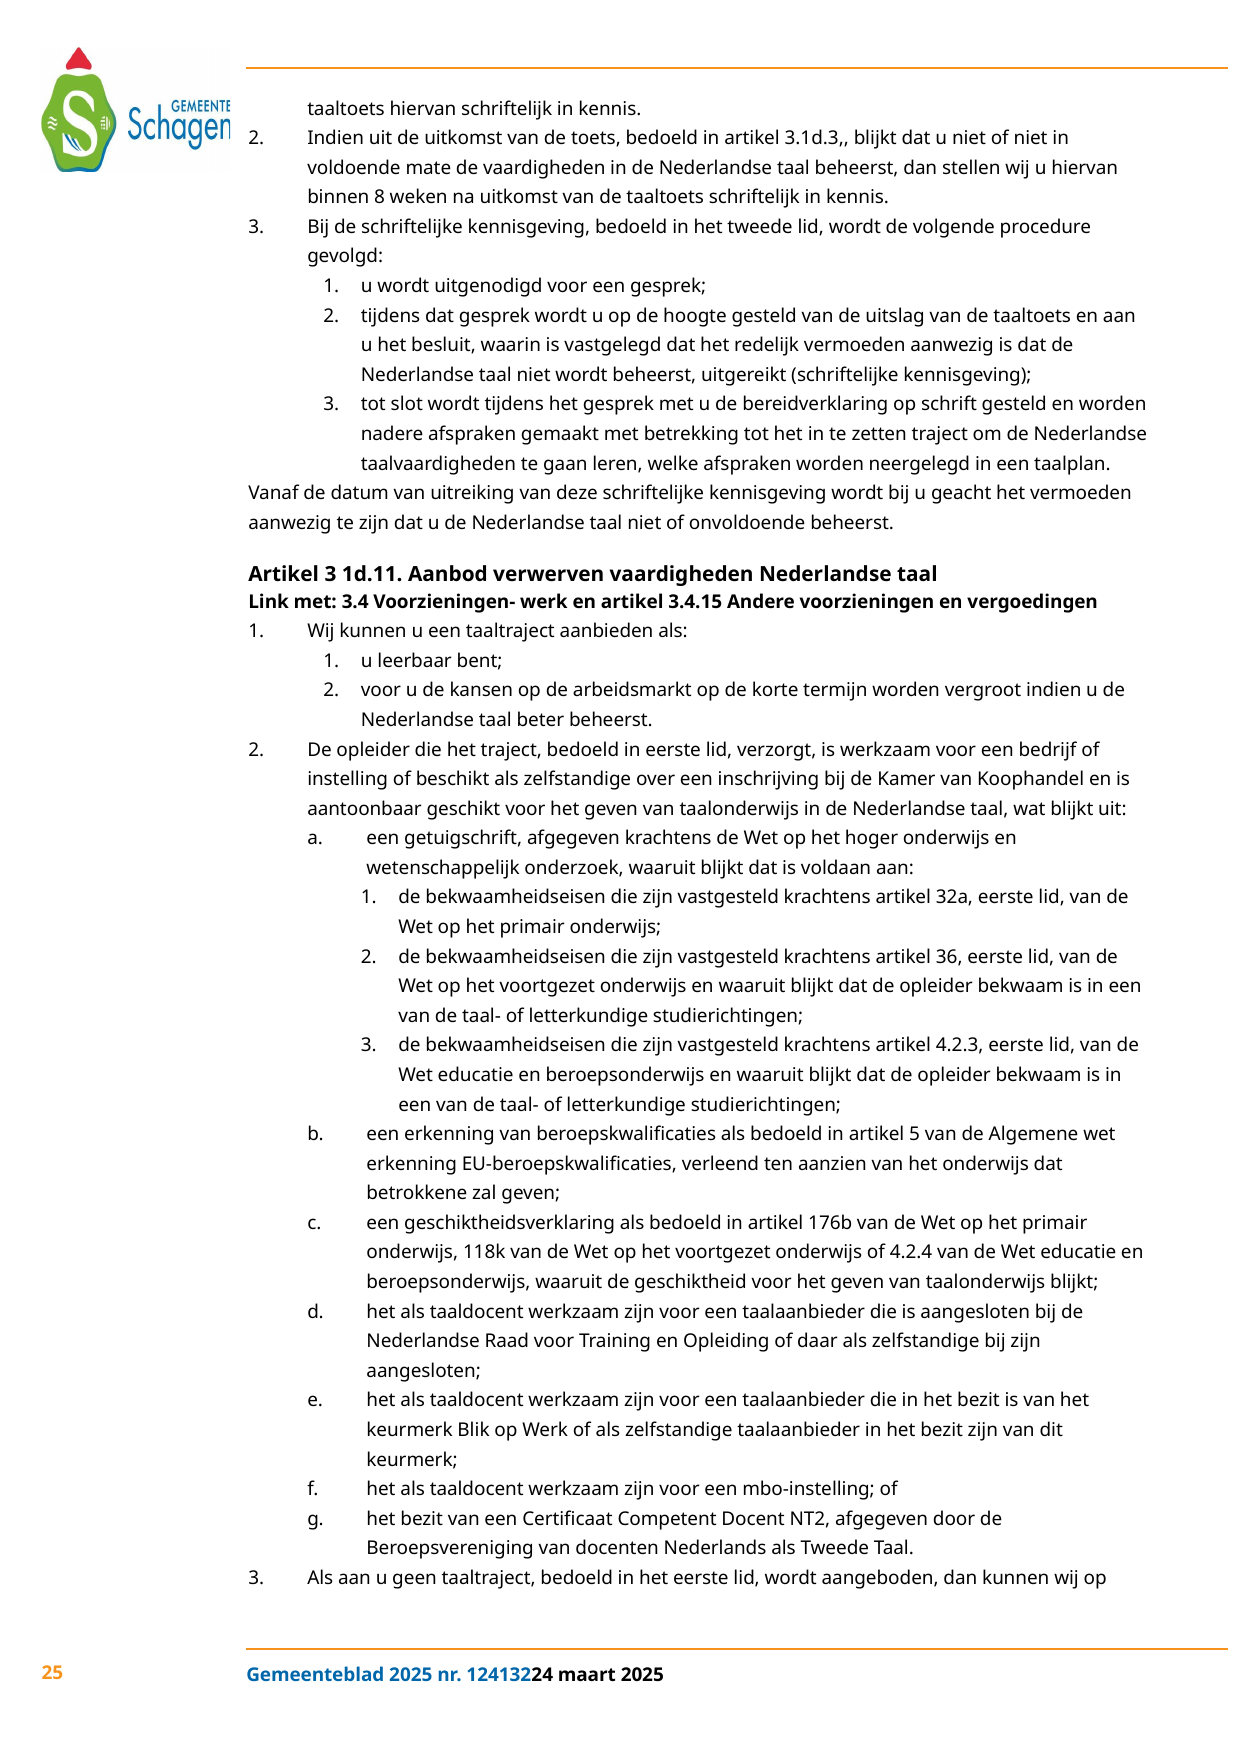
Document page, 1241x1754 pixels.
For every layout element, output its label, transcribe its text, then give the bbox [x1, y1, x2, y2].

text Link met: 3.4 Voorzieningen- werk en artikel 3.4.15 Andere voorzieningen en vergoedingen [248, 588, 1152, 613]
list Wij kunnen u een taaltraject aanbieden als: [248, 617, 1152, 643]
list u wordt uitgenodigd voor een gesprek; [323, 272, 1152, 298]
list u leerbaar bent; [323, 647, 1152, 673]
list een geschiktheidsverklaring als bedoeld in artikel 176b van de Wet op het primair onderwijs, 118k van de Wet op het voortgezet onderwijs of 4.2.4 van de Wet educatie en beroepsonderwijs, waaruit de geschiktheid voor het geven van taalonderwijs blijkt; [307, 1209, 1152, 1294]
list tijdens dat gesprek wordt u op de hoogte gesteld van de uitslag van de taaltoets en aan u het besluit, waarin is vastgelegd dat het redelijk vermoeden aanwezig is dat de Nederlandse taal niet wordt beheerst, uitgereikt (schriftelijke kennisgeving); [323, 302, 1152, 387]
list de bekwaamheidseisen die zijn vastgesteld krachtens artikel 36, eerste lid, van de Wet op het voortgezet onderwijs en waaruit blijkt dat de opleider bekwaam is in een van de taal- of letterkundige studierichtingen; [361, 943, 1152, 1028]
list de bekwaamheidseisen die zijn vastgesteld krachtens artikel 32a, eerste lid, van de Wet op het primair onderwijs; [361, 884, 1152, 939]
list Als aan u geen taaltraject, bedoeld in het eerste lid, wordt aangeboden, dan kunnen wij op [248, 1564, 1152, 1590]
list het als taaldocent werkzaam zijn voor een taalaanbieder die in het bezit is van het keurmerk Blik op Werk of als zelfstandige taalaanbieder in het bezit zijn van dit keurmerk; [307, 1387, 1152, 1471]
list het als taaldocent werkzaam zijn voor een taalaanbieder die is aangesloten bij de Nederlandse Raad voor Training en Opleiding of daar als zelfstandige bij zijn aangesloten; [307, 1298, 1152, 1383]
list De opleider die het traject, bedoeld in eerste lid, verzorgt, is werkzaam voor een bedrijf of instelling of beschikt als zelfstandige over een inschrijving bij de Kamer van Koophandel en is aantoonbaar geschikt voor het geven van taalonderwijs in de Nederlandse taal, wat blijkt uit: [248, 736, 1152, 821]
list het als taaldocent werkzaam zijn voor een mbo-instelling; of [307, 1475, 1152, 1501]
picture [41, 47, 231, 172]
list Indien uit de uitkomst van de toets, bedoeld in artikel 3.1d.3,, blijkt dat u niet of niet in voldoende mate de vaardigheden in de Nederlandse taal beheerst, dan stellen wij u hiervan binnen 8 weken na uitkomst van de taaltoets schriftelijk in kennis. [248, 124, 1152, 209]
list taaltoets hiervan schriftelijk in kennis. [248, 95, 1152, 121]
list Bij de schriftelijke kennisgeving, bedoeld in het tweede lid, wordt de volgende procedure gevolgd: [248, 213, 1152, 268]
list het bezit van een Certificaat Competent Docent NT2, afgegeven door de Beroepsvereniging van docenten Nederlands als Tweede Taal. [307, 1505, 1152, 1560]
list de bekwaamheidseisen die zijn vastgesteld krachtens artikel 4.2.3, eerste lid, van de Wet educatie en beroepsonderwijs en waaruit blijkt dat de opleider bekwaam is in een van de taal- of letterkundige studierichtingen; [361, 1032, 1152, 1116]
text Vanaf de datum van uitreiking van deze schriftelijke kennisgeving wordt bij u geacht het vermoeden aanwezig te zijn dat u de Nederlandse taal niet of onvoldoende beheerst. [248, 479, 1152, 535]
text Artikel 3 1d.11. Aanbod verwerven vaardigheden Nederlandse taal [248, 559, 1152, 588]
list een erkenning van beroepskwalificaties als bedoeld in artikel 5 van de Algemene wet erkenning EU-beroepskwalificaties, verleend ten aanzien van het onderwijs dat betrokkene zal geven; [307, 1120, 1152, 1205]
list tot slot wordt tijdens het gesprek met u de bereidverklaring op schrift gesteld en worden nadere afspraken gemaakt met betrekking tot het in te zetten traject om de Nederlandse taalvaardigheden te gaan leren, welke afspraken worden neergelegd in een taalplan. [323, 391, 1152, 476]
list een getuigschrift, afgegeven krachtens de Wet op het hoger onderwijs en wetenschappelijk onderzoek, waaruit blijkt dat is voldaan aan: [307, 824, 1152, 880]
list voor u de kansen op de arbeidsmarkt op de korte termijn worden vergroot indien u de Nederlandse taal beter beheerst. [323, 677, 1152, 732]
